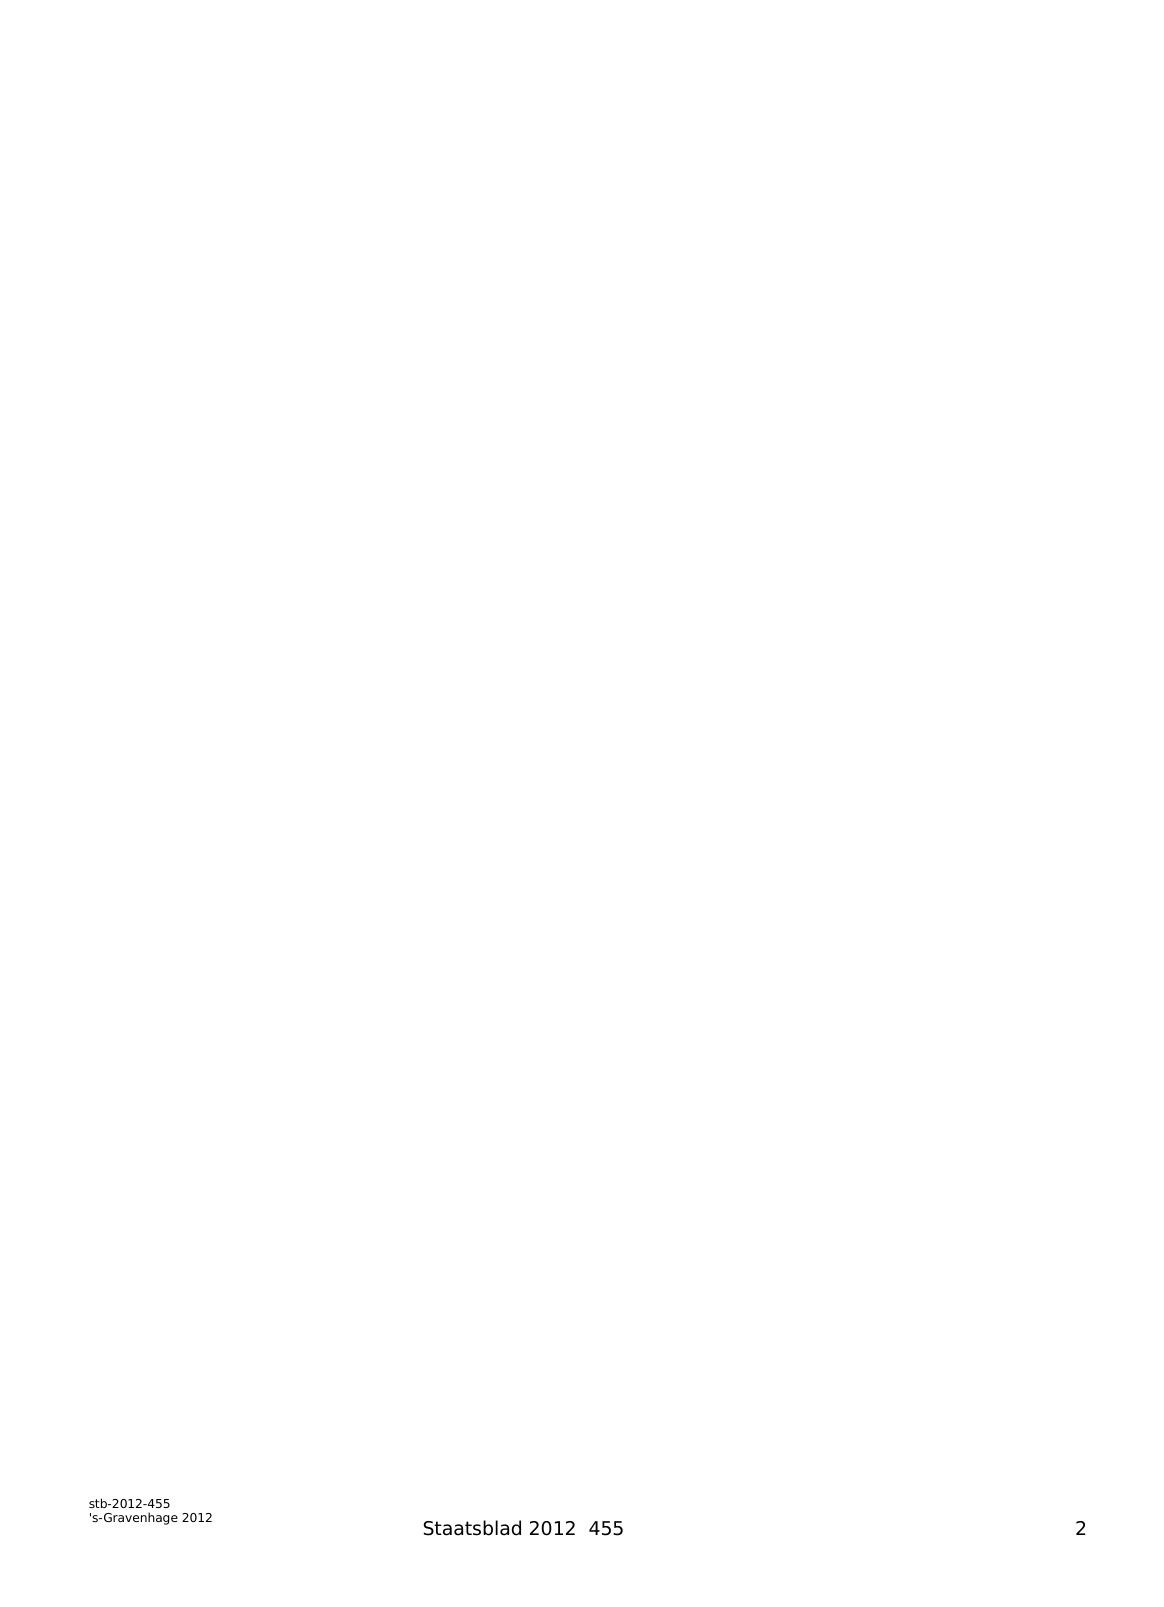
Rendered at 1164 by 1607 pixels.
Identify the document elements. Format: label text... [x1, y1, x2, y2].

text 's-Gravenhage 2012 [88, 1511, 323, 1525]
text stb-2012-455 [88, 1497, 323, 1511]
